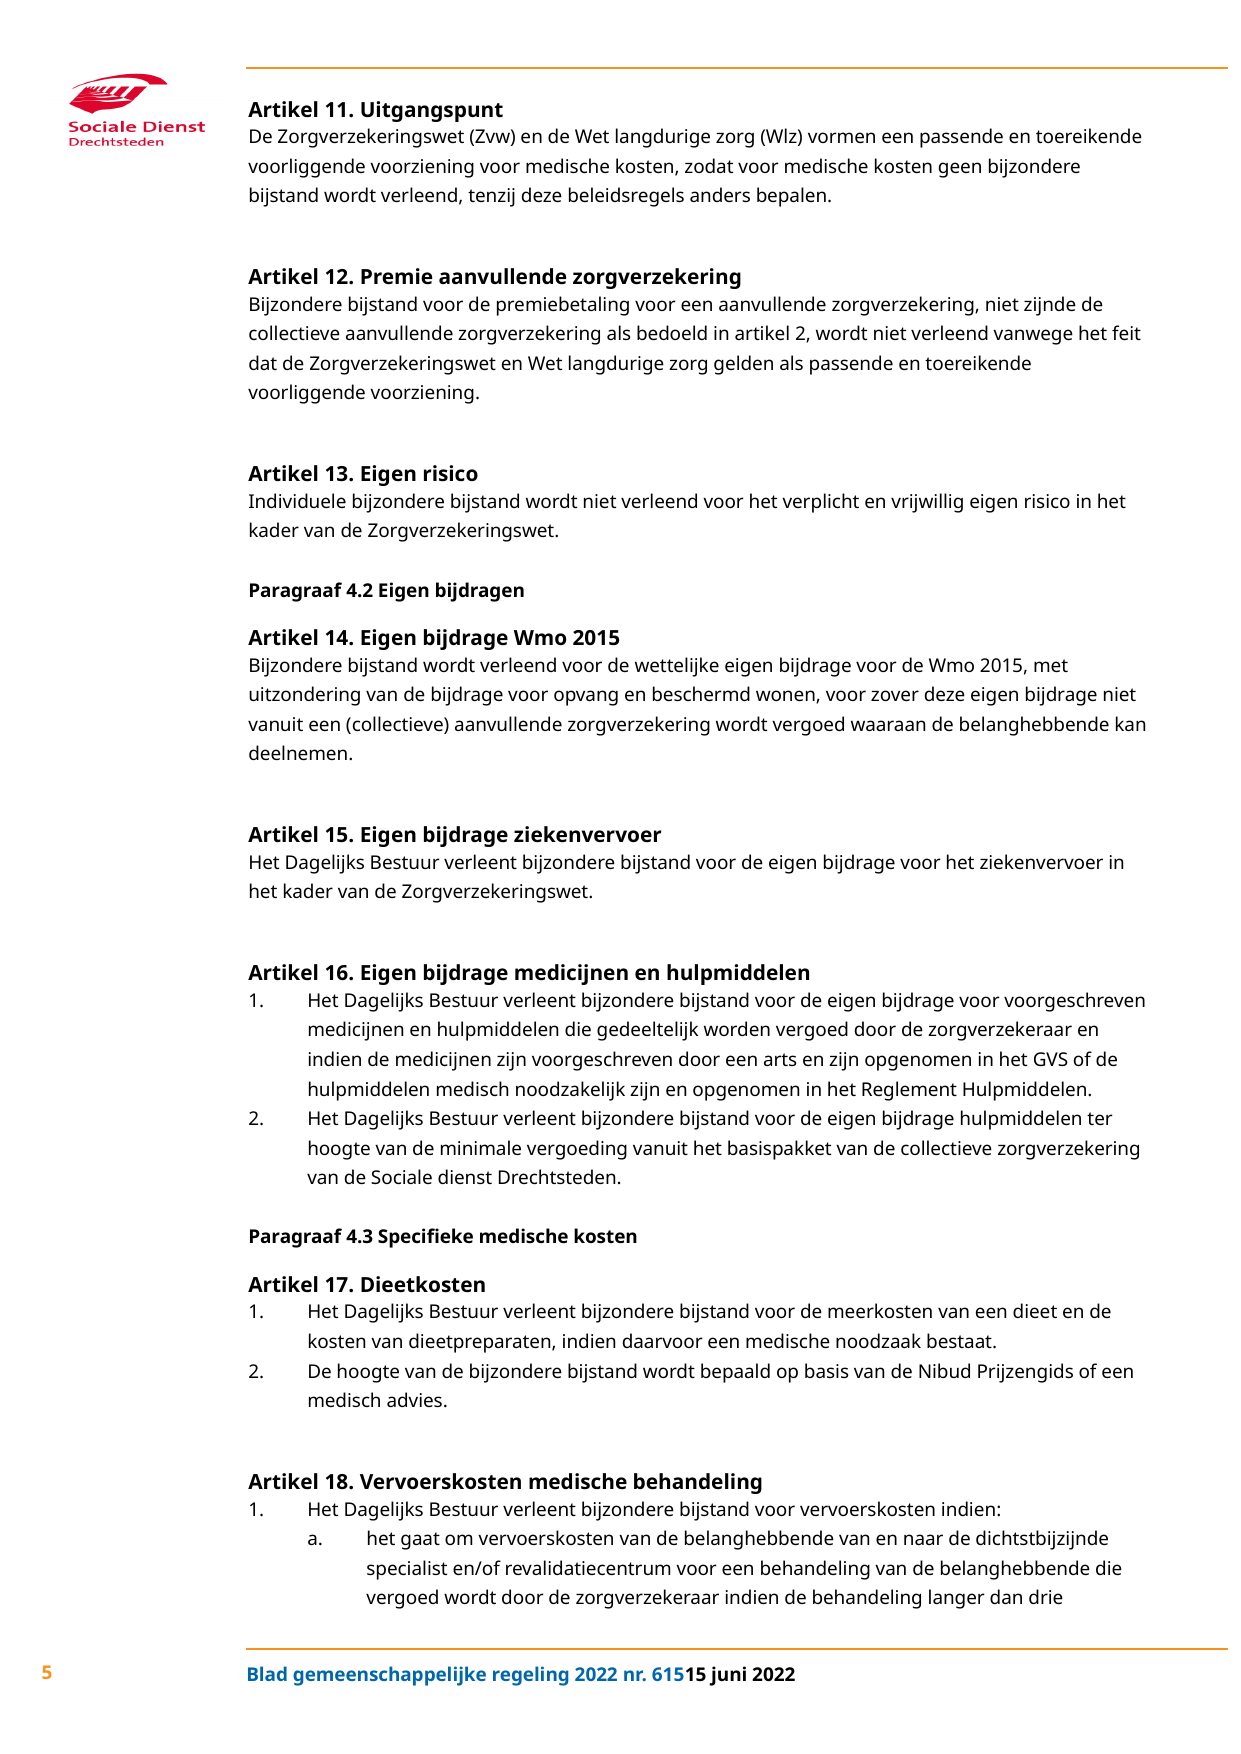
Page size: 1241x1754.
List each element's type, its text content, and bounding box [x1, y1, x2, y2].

text Artikel 15. Eigen bijdrage ziekenvervoer [248, 821, 1152, 849]
text Paragraaf 4.2 Eigen bijdragen [248, 577, 1152, 602]
text Bijzondere bijstand wordt verleend voor de wettelijke eigen bijdrage voor de Wmo 2015, met uitzondering van de bijdrage voor opvang en beschermd wonen, voor zover deze eigen bijdrage niet vanuit een (collectieve) aanvullende zorgverzekering wordt vergoed waaraan de belanghebbende kan deelnemen. [248, 652, 1152, 766]
text De Zorgverzekeringswet (Zvw) en de Wet langdurige zorg (Wlz) vormen een passende en toereikende voorliggende voorziening voor medische kosten, zodat voor medische kosten geen bijzondere bijstand wordt verleend, tenzij deze beleidsregels anders bepalen. [248, 123, 1152, 208]
list Het Dagelijks Bestuur verleent bijzondere bijstand voor de eigen bijdrage voor voorgeschreven medicijnen en hulpmiddelen die gedeeltelijk worden vergoed door de zorgverzekeraar en indien de medicijnen zijn voorgeschreven door een arts en zijn opgenomen in het GVS of de hulpmiddelen medisch noodzakelijk zijn en opgenomen in het Reglement Hulpmiddelen. [248, 987, 1152, 1101]
text Bijzondere bijstand voor de premiebetaling voor een aanvullende zorgverzekering, niet zijnde de collectieve aanvullende zorgverzekering als bedoeld in artikel 2, wordt niet verleend vanwege het feit dat de Zorgverzekeringswet en Wet langdurige zorg gelden als passende en toereikende voorliggende voorziening. [248, 291, 1152, 405]
list Het Dagelijks Bestuur verleent bijzondere bijstand voor vervoerskosten indien: [248, 1496, 1152, 1522]
list Het Dagelijks Bestuur verleent bijzondere bijstand voor de eigen bijdrage hulpmiddelen ter hoogte van de minimale vergoeding vanuit het basispakket van de collectieve zorgverzekering van de Sociale dienst Drechtsteden. [248, 1105, 1152, 1190]
text Het Dagelijks Bestuur verleent bijzondere bijstand voor de eigen bijdrage voor het ziekenvervoer in het kader van de Zorgverzekeringswet. [248, 849, 1152, 904]
list Het Dagelijks Bestuur verleent bijzondere bijstand voor de meerkosten van een dieet en de kosten van dieetpreparaten, indien daarvoor een medische noodzaak bestaat. [248, 1299, 1152, 1354]
text Artikel 13. Eigen risico [248, 459, 1152, 488]
list De hoogte van de bijzondere bijstand wordt bepaald op basis van de Nibud Prijzengids of een medisch advies. [248, 1358, 1152, 1413]
text Artikel 17. Dieetkosten [248, 1270, 1152, 1299]
picture [41, 47, 231, 172]
text Paragraaf 4.3 Specifieke medische kosten [248, 1224, 1152, 1249]
text Artikel 14. Eigen bijdrage Wmo 2015 [248, 623, 1152, 652]
list het gaat om vervoerskosten van de belanghebbende van en naar de dichtstbijzijnde specialist en/of revalidatiecentrum voor een behandeling van de belanghebbende die vergoed wordt door de zorgverzekeraar indien de behandeling langer dan drie [307, 1525, 1152, 1610]
text Artikel 11. Uitgangspunt [248, 95, 1152, 123]
text Artikel 16. Eigen bijdrage medicijnen en hulpmiddelen [248, 958, 1152, 987]
text Artikel 18. Vervoerskosten medische behandeling [248, 1467, 1152, 1496]
text Artikel 12. Premie aanvullende zorgverzekering [248, 262, 1152, 291]
text Individuele bijzondere bijstand wordt niet verleend voor het verplicht en vrijwillig eigen risico in het kader van de Zorgverzekeringswet. [248, 488, 1152, 543]
